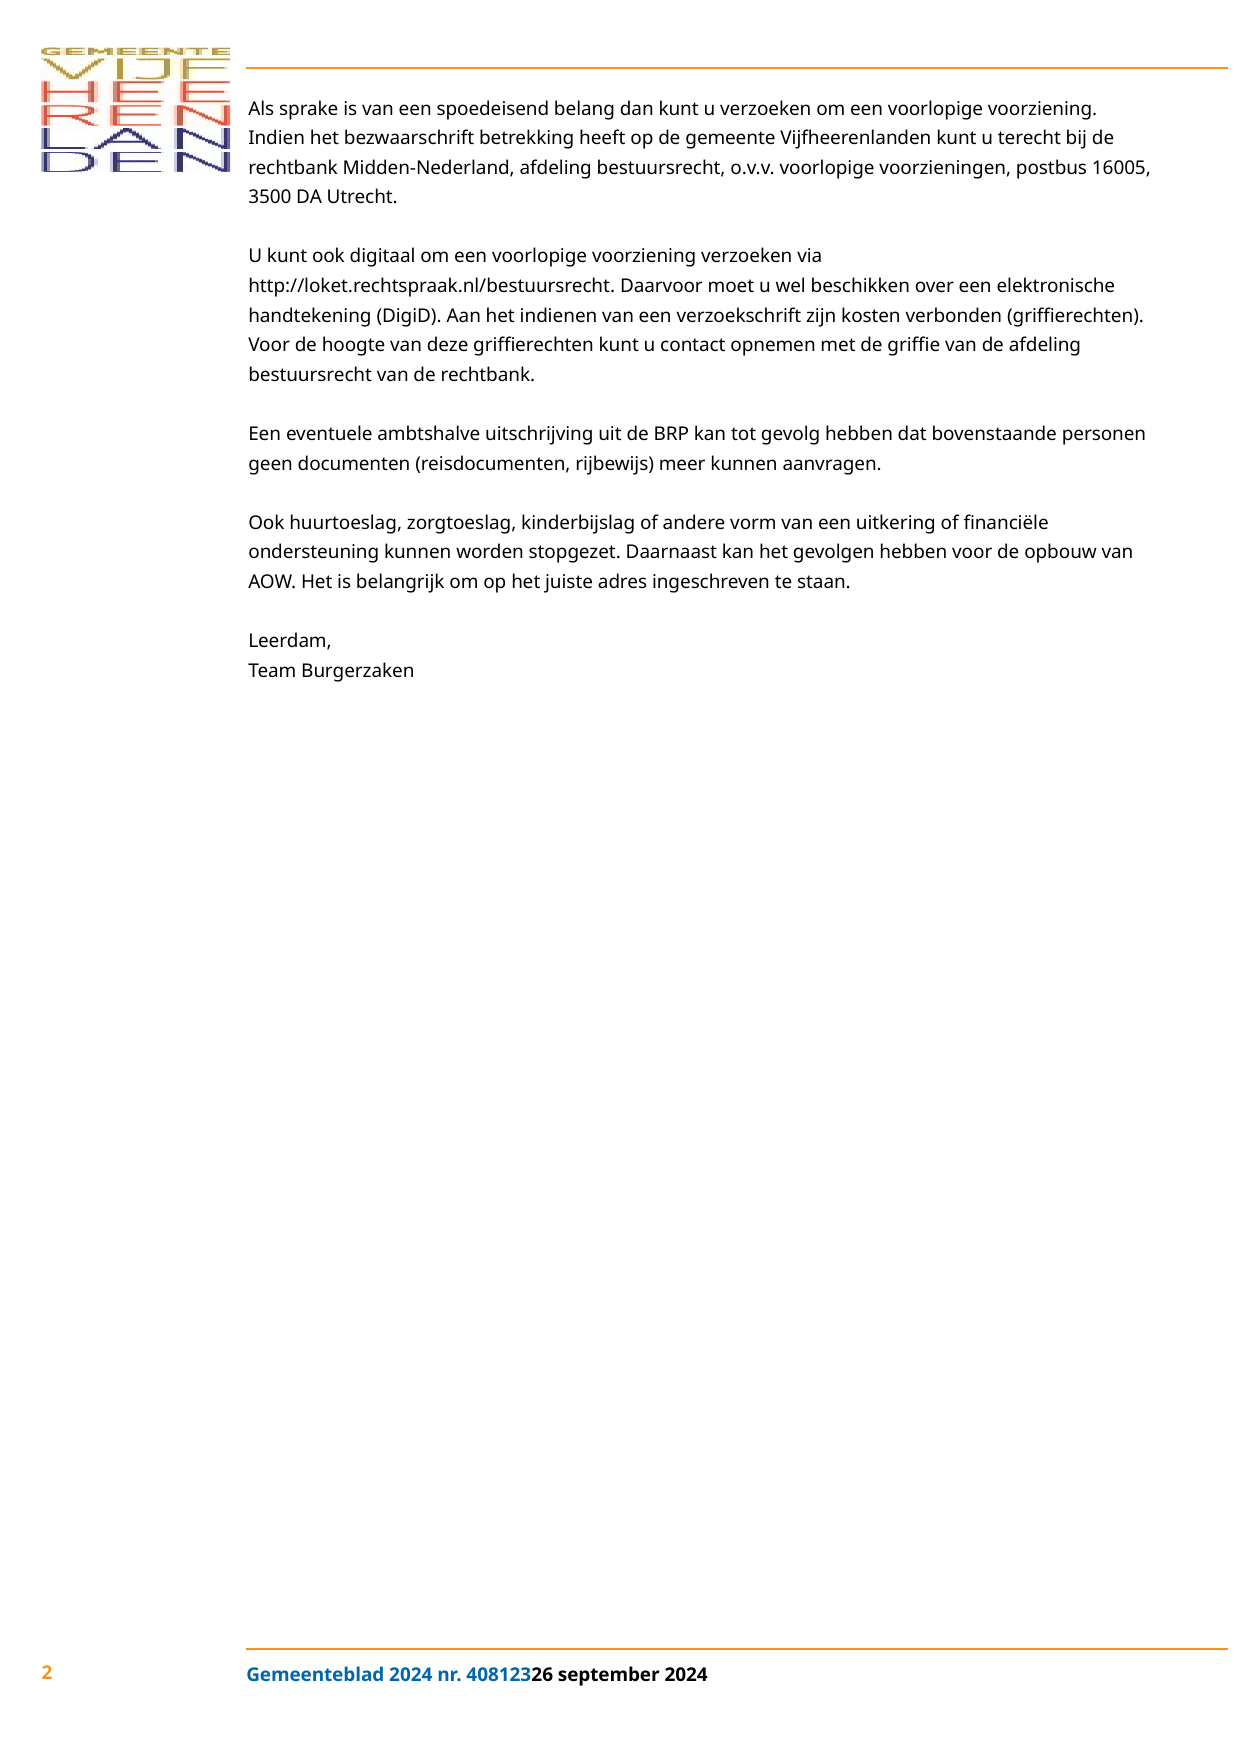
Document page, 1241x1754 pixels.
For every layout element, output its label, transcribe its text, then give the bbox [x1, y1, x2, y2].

text Team Burgerzaken [248, 657, 1152, 683]
text Als sprake is van een spoedeisend belang dan kunt u verzoeken om een voorlopige voorziening. Indien het bezwaarschrift betrekking heeft op de gemeente Vijfheerenlanden kunt u terecht bij de rechtbank Midden-Nederland, afdeling bestuursrecht, o.v.v. voorlopige voorzieningen, postbus 16005, 3500 DA Utrecht. [248, 95, 1152, 209]
text Ook huurtoeslag, zorgtoeslag, kinderbijslag of andere vorm van een uitkering of financiële ondersteuning kunnen worden stopgezet. Daarnaast kan het gevolgen hebben voor de opbouw van AOW. Het is belangrijk om op het juiste adres ingeschreven te staan. [248, 509, 1152, 594]
text U kunt ook digitaal om een voorlopige voorziening verzoeken via http://loket.rechtspraak.nl/bestuursrecht. Daarvoor moet u wel beschikken over een elektronische handtekening (DigiD). Aan het indienen van een verzoekschrift zijn kosten verbonden (griffierechten). Voor de hoogte van deze griffierechten kunt u contact opnemen met de griffie van de afdeling bestuursrecht van de rechtbank. [248, 243, 1152, 387]
picture [41, 47, 231, 172]
text Leerdam, [248, 627, 1152, 653]
text Een eventuele ambtshalve uitschrijving uit de BRP kan tot gevolg hebben dat bovenstaande personen geen documenten (reisdocumenten, rijbewijs) meer kunnen aanvragen. [248, 420, 1152, 476]
